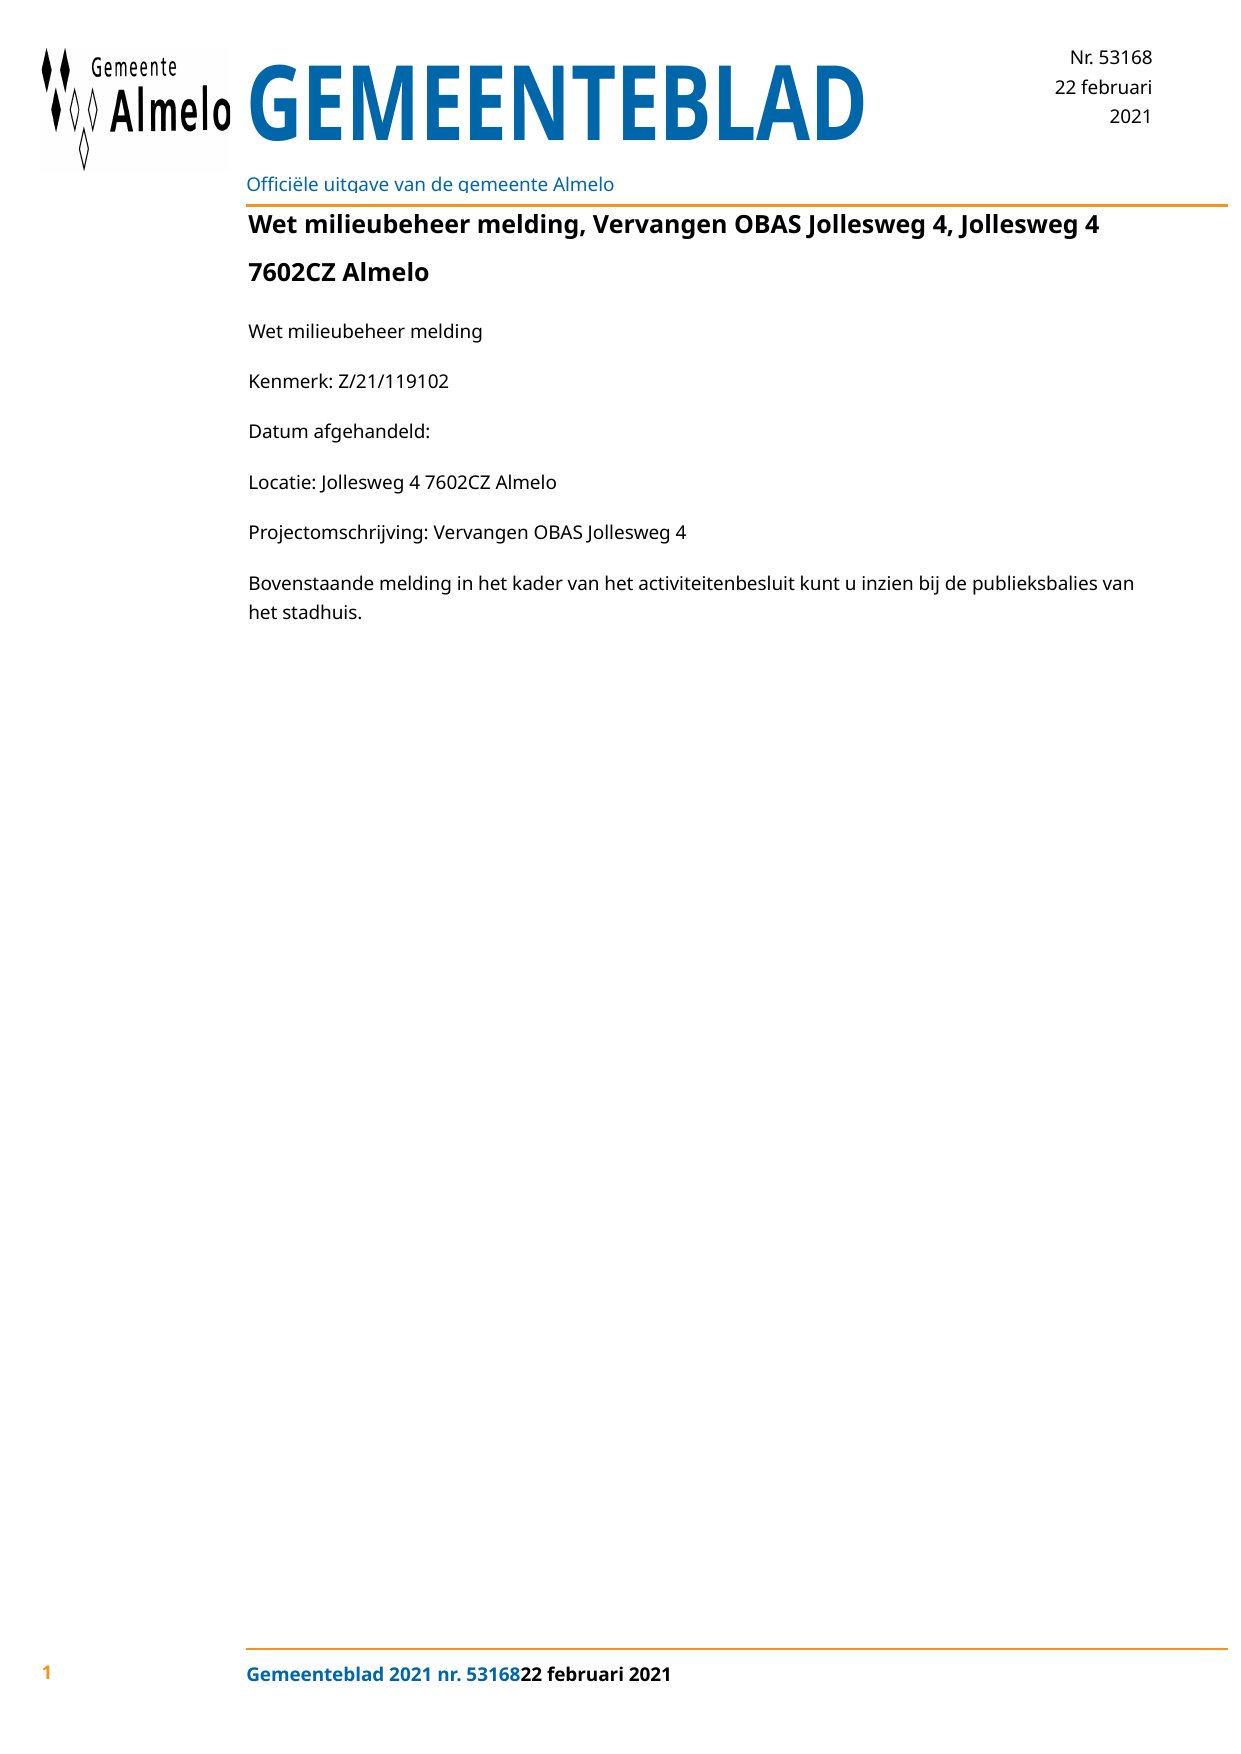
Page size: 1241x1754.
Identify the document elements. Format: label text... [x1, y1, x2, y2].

picture [41, 47, 231, 172]
text Projectomschrijving: Vervangen OBAS Jollesweg 4 [248, 519, 1152, 545]
text Wet milieubeheer melding [248, 318, 1152, 344]
text Datum afgehandeld: [248, 419, 1152, 444]
text Kenmerk: Z/21/119102 [248, 368, 1152, 394]
text Locatie: Jollesweg 4 7602CZ Almelo [248, 469, 1152, 495]
text Wet milieubeheer melding, Vervangen OBAS Jollesweg 4, Jollesweg 4 7602CZ Almelo [248, 207, 1152, 288]
text Bovenstaande melding in het kader van het activiteitenbesluit kunt u inzien bij de publieksbalies van het stadhuis. [248, 570, 1152, 625]
